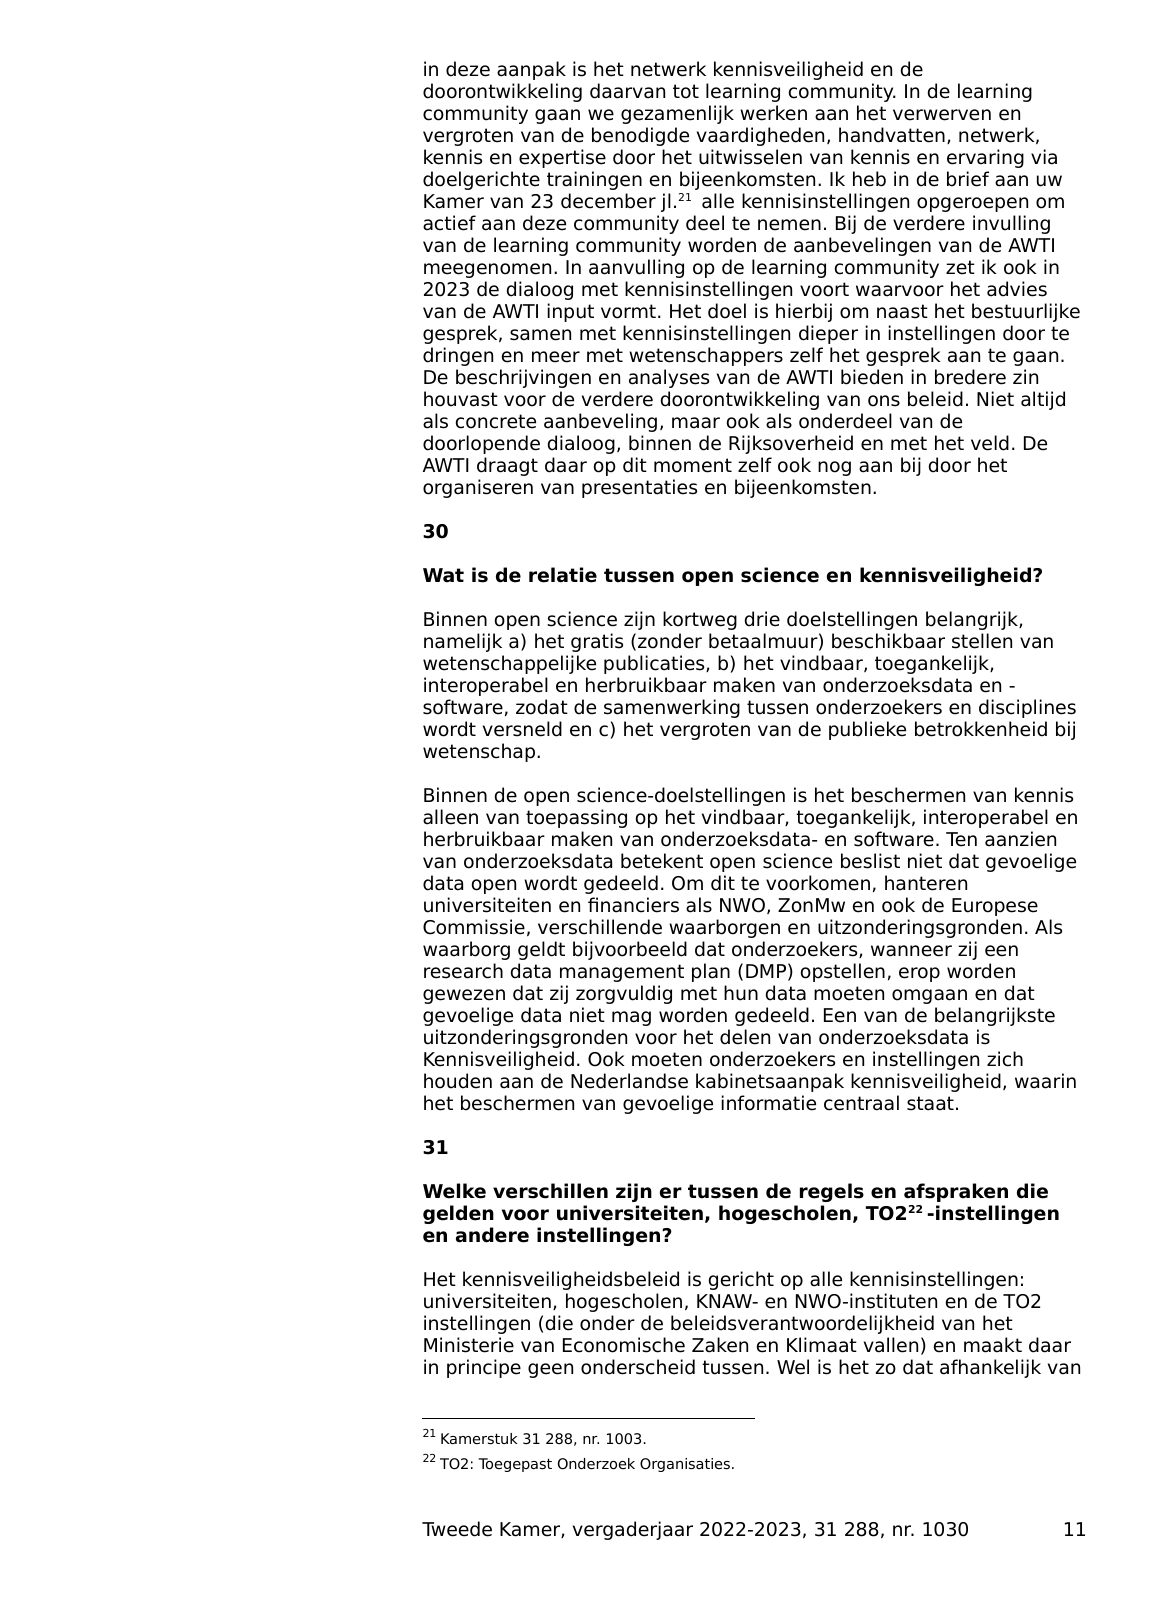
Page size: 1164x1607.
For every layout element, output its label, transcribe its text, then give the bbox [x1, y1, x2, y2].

text Binnen open science zijn kortweg drie doelstellingen belangrijk, namelijk a) het gratis (zonder betaalmuur) beschikbaar stellen van wetenschappelijke publicaties, b) het vindbaar, toegankelijk, interoperabel en herbruikbaar maken van onderzoeksdata en -software, zodat de samenwerking tussen onderzoekers en disciplines wordt versneld en c) het vergroten van de publieke betrokkenheid bij wetenschap. [422, 609, 1087, 763]
text Wat is de relatie tussen open science en kennisveiligheid? [422, 565, 1087, 587]
text TO2: Toegepast Onderzoek Organisaties. [422, 1452, 1087, 1474]
subtitle 30 [422, 521, 1087, 543]
text Het kennisveiligheidsbeleid is gericht op alle kennisinstellingen: universiteiten, hogescholen, KNAW- en NWO-instituten en de TO2 instellingen (die onder de beleidsverantwoordelijkheid van het Ministerie van Economische Zaken en Klimaat vallen) en maakt daar in principe geen onderscheid tussen. Wel is het zo dat afhankelijk van [422, 1269, 1087, 1379]
subtitle 31 [422, 1137, 1087, 1159]
text De beschrijvingen en analyses van de AWTI bieden in bredere zin houvast voor de verdere doorontwikkeling van ons beleid. Niet altijd als concrete aanbeveling, maar ook als onderdeel van de doorlopende dialoog, binnen de Rijksoverheid en met het veld. De AWTI draagt daar op dit moment zelf ook nog aan bij door het organiseren van presentaties en bijeenkomsten. [422, 367, 1087, 499]
text Kamerstuk 31 288, nr. 1003. [422, 1427, 1087, 1449]
text Binnen de open science-doelstellingen is het beschermen van kennis alleen van toepassing op het vindbaar, toegankelijk, interoperabel en herbruikbaar maken van onderzoeksdata- en software. Ten aanzien van onderzoeksdata betekent open science beslist niet dat gevoelige data open wordt gedeeld. Om dit te voorkomen, hanteren universiteiten en financiers als NWO, ZonMw en ook de Europese Commissie, verschillende waarborgen en uitzonderingsgronden. Als waarborg geldt bijvoorbeeld dat onderzoekers, wanneer zij een research data management plan (DMP) opstellen, erop worden gewezen dat zij zorgvuldig met hun data moeten omgaan en dat gevoelige data niet mag worden gedeeld. Een van de belangrijkste uitzonderingsgronden voor het delen van onderzoeksdata is Kennisveiligheid. Ook moeten onderzoekers en instellingen zich houden aan de Nederlandse kabinetsaanpak kennisveiligheid, waarin het beschermen van gevoelige informatie centraal staat. [422, 785, 1087, 1115]
text in deze aanpak is het netwerk kennisveiligheid en de doorontwikkeling daarvan tot learning community. In de learning community gaan we gezamenlijk werken aan het verwerven en vergroten van de benodigde vaardigheden, handvatten, netwerk, kennis en expertise door het uitwisselen van kennis en ervaring via doelgerichte trainingen en bijeenkomsten. Ik heb in de brief aan uw Kamer van 23 december jl. alle kennisinstellingen opgeroepen om actief aan deze community deel te nemen. Bij de verdere invulling van de learning community worden de aanbevelingen van de AWTI meegenomen. In aanvulling op de learning community zet ik ook in 2023 de dialoog met kennisinstellingen voort waarvoor het advies van de AWTI input vormt. Het doel is hierbij om naast het bestuurlijke gesprek, samen met kennisinstellingen dieper in instellingen door te dringen en meer met wetenschappers zelf het gesprek aan te gaan. [422, 59, 1087, 367]
text Welke verschillen zijn er tussen de regels en afspraken die gelden voor universiteiten, hogescholen, TO2-instellingen en andere instellingen? [422, 1181, 1087, 1247]
